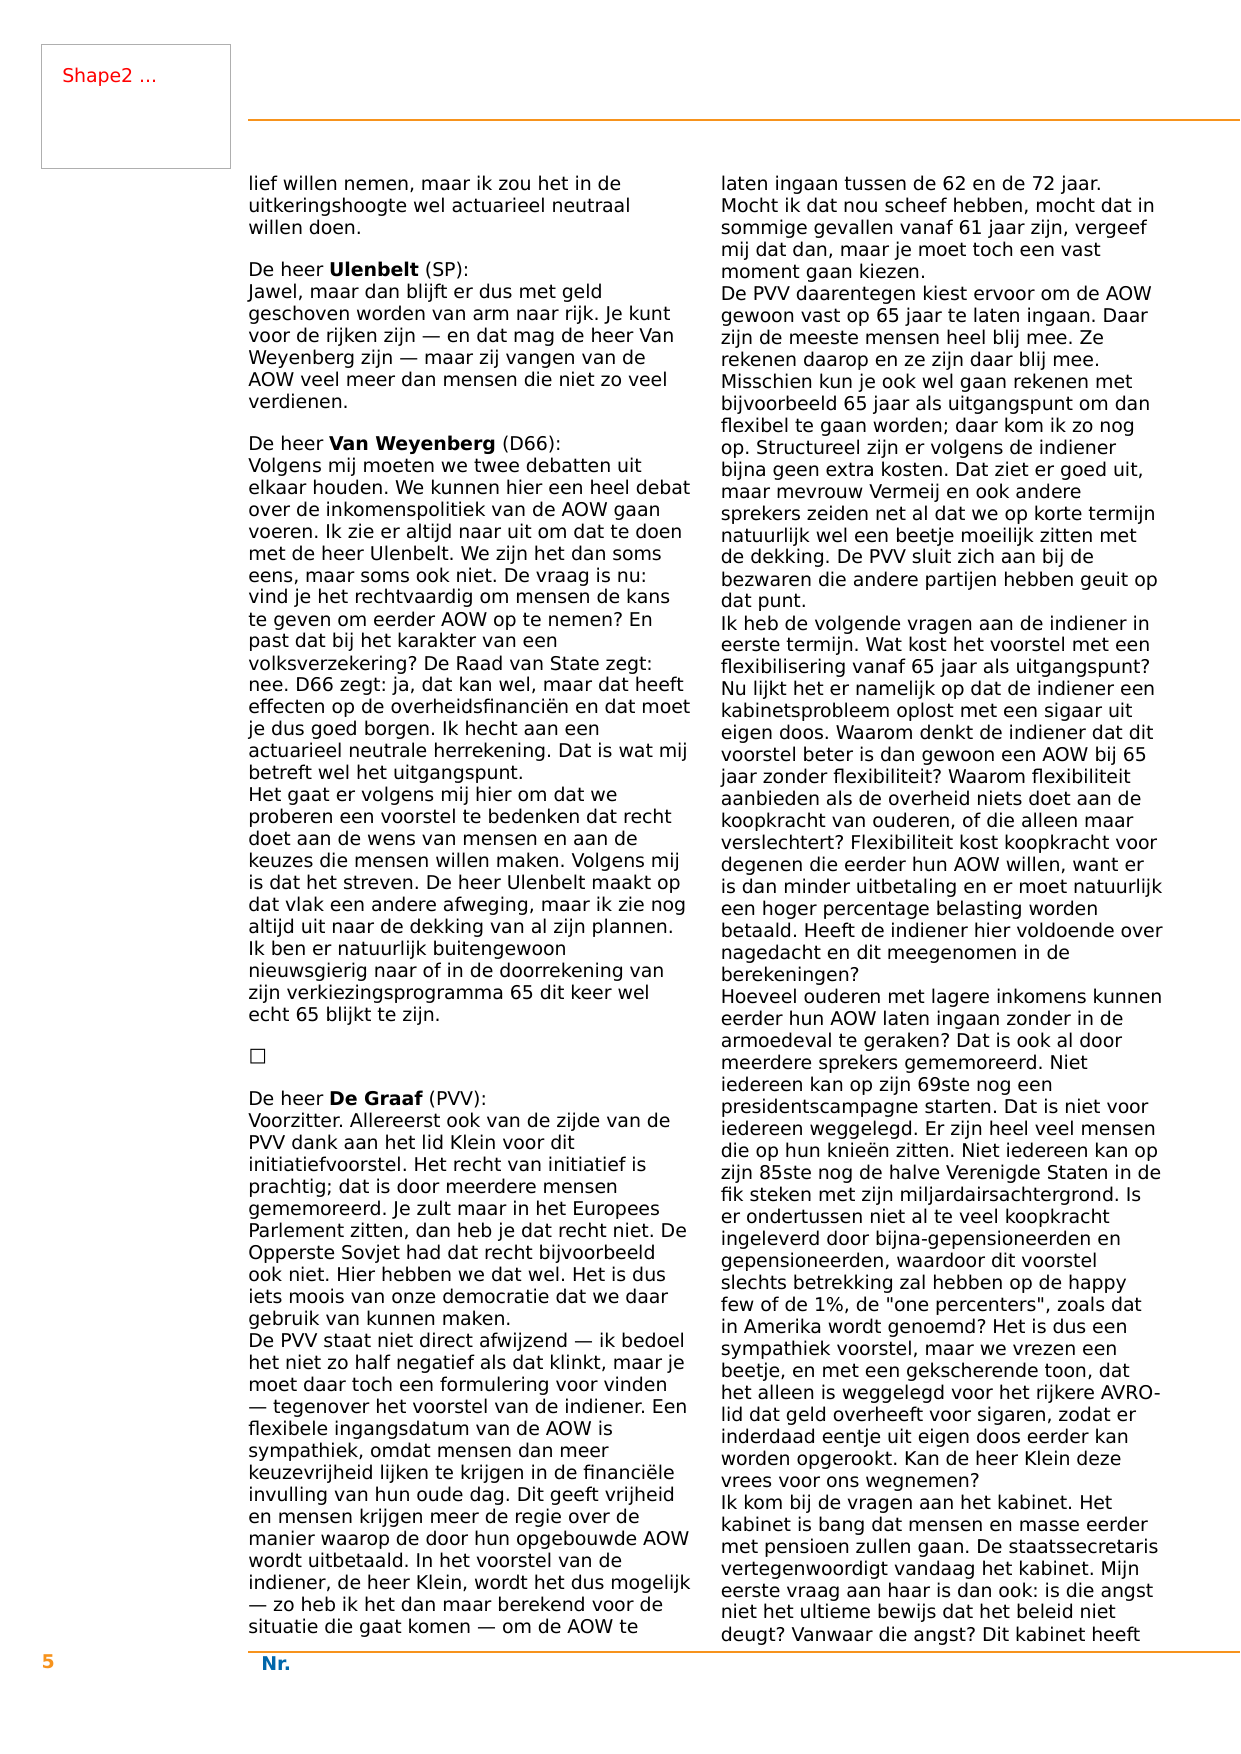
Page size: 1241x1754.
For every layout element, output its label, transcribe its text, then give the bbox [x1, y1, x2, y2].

text Volgens mij moeten we twee debatten uit elkaar houden. We kunnen hier een heel debat over de inkomenspolitiek van de AOW gaan voeren. Ik zie er altijd naar uit om dat te doen met de heer Ulenbelt. We zijn het dan soms eens, maar soms ook niet. De vraag is nu: vind je het rechtvaardig om mensen de kans te geven om eerder AOW op te nemen? En past dat bij het karakter van een volksverzekering? De Raad van State zegt: nee. D66 zegt: ja, dat kan wel, maar dat heeft effecten op de overheidsfinanciën en dat moet je dus goed borgen. Ik hecht aan een actuarieel neutrale herrekening. Dat is wat mij betreft wel het uitgangspunt. [248, 454, 691, 784]
text Ik heb de volgende vragen aan de indiener in eerste termijn. Wat kost het voorstel met een flexibilisering vanaf 65 jaar als uitgangspunt? Nu lijkt het er namelijk op dat de indiener een kabinetsprobleem oplost met een sigaar uit eigen doos. Waarom denkt de indiener dat dit voorstel beter is dan gewoon een AOW bij 65 jaar zonder flexibiliteit? Waarom flexibiliteit aanbieden als de overheid niets doet aan de koopkracht van ouderen, of die alleen maar verslechtert? Flexibiliteit kost koopkracht voor degenen die eerder hun AOW willen, want er is dan minder uitbetaling en er moet natuurlijk een hoger percentage belasting worden betaald. Heeft de indiener hier voldoende over nagedacht en dit meegenomen in de berekeningen? [721, 612, 1163, 986]
text Hoeveel ouderen met lagere inkomens kunnen eerder hun AOW laten ingaan zonder in de armoedeval te geraken? Dat is ook al door meerdere sprekers gememoreerd. Niet iedereen kan op zijn 69ste nog een presidentscampagne starten. Dat is niet voor iedereen weggelegd. Er zijn heel veel mensen die op hun knieën zitten. Niet iedereen kan op zijn 85ste nog de halve Verenigde Staten in de fik steken met zijn miljardairsachtergrond. Is er ondertussen niet al te veel koopkracht ingeleverd door bijna-gepensioneerden en gepensioneerden, waardoor dit voorstel slechts betrekking zal hebben op de happy few of de 1%, de "one percenters", zoals dat in Amerika wordt genoemd? Het is dus een sympathiek voorstel, maar we vrezen een beetje, en met een gekscherende toon, dat het alleen is weggelegd voor het rijkere AVRO-lid dat geld overheeft voor sigaren, zodat er inderdaad eentje uit eigen doos eerder kan worden opgerookt. Kan de heer Klein deze vrees voor ons wegnemen? [721, 986, 1163, 1492]
text laten ingaan tussen de 62 en de 72 jaar. Mocht ik dat nou scheef hebben, mocht dat in sommige gevallen vanaf 61 jaar zijn, vergeef mij dat dan, maar je moet toch een vast moment gaan kiezen. [721, 173, 1163, 283]
text Voorzitter. Allereerst ook van de zijde van de PVV dank aan het lid Klein voor dit initiatiefvoorstel. Het recht van initiatief is prachtig; dat is door meerdere mensen gememoreerd. Je zult maar in het Europees Parlement zitten, dan heb je dat recht niet. De Opperste Sovjet had dat recht bijvoorbeeld ook niet. Hier hebben we dat wel. Het is dus iets moois van onze democratie dat we daar gebruik van kunnen maken. [248, 1110, 691, 1330]
text Jawel, maar dan blijft er dus met geld geschoven worden van arm naar rijk. Je kunt voor de rijken zijn — en dat mag de heer Van Weyenberg zijn — maar zij vangen van de AOW veel meer dan mensen die niet zo veel verdienen. [248, 281, 691, 413]
text De heer Van Weyenberg (D66): [248, 433, 691, 454]
text De PVV daarentegen kiest ervoor om de AOW gewoon vast op 65 jaar te laten ingaan. Daar zijn de meeste mensen heel blij mee. Ze rekenen daarop en ze zijn daar blij mee. Misschien kun je ook wel gaan rekenen met bijvoorbeeld 65 jaar als uitgangspunt om dan flexibel te gaan worden; daar kom ik zo nog op. Structureel zijn er volgens de indiener bijna geen extra kosten. Dat ziet er goed uit, maar mevrouw Vermeij en ook andere sprekers zeiden net al dat we op korte termijn natuurlijk wel een beetje moeilijk zitten met de dekking. De PVV sluit zich aan bij de bezwaren die andere partijen hebben geuit op dat punt. [721, 283, 1163, 612]
text lief willen nemen, maar ik zou het in de uitkeringshoogte wel actuarieel neutraal willen doen. [248, 173, 691, 239]
text ⬜ [248, 1046, 691, 1068]
text De PVV staat niet direct afwijzend — ik bedoel het niet zo half negatief als dat klinkt, maar je moet daar toch een formulering voor vinden — tegenover het voorstel van de indiener. Een flexibele ingangsdatum van de AOW is sympathiek, omdat mensen dan meer keuzevrijheid lijken te krijgen in de financiële invulling van hun oude dag. Dit geeft vrijheid en mensen krijgen meer de regie over de manier waarop de door hun opgebouwde AOW wordt uitbetaald. In het voorstel van de indiener, de heer Klein, wordt het dus mogelijk — zo heb ik het dan maar berekend voor de situatie die gaat komen — om de AOW te [248, 1330, 691, 1637]
text De heer De Graaf (PVV): [248, 1088, 691, 1110]
text Ik kom bij de vragen aan het kabinet. Het kabinet is bang dat mensen en masse eerder met pensioen zullen gaan. De staatssecretaris vertegenwoordigt vandaag het kabinet. Mijn eerste vraag aan haar is dan ook: is die angst niet het ultieme bewijs dat het beleid niet deugt? Vanwaar die angst? Dit kabinet heeft [721, 1492, 1163, 1645]
text De heer Ulenbelt (SP): [248, 259, 691, 281]
text Het gaat er volgens mij hier om dat we proberen een voorstel te bedenken dat recht doet aan de wens van mensen en aan de keuzes die mensen willen maken. Volgens mij is dat het streven. De heer Ulenbelt maakt op dat vlak een andere afweging, maar ik zie nog altijd uit naar de dekking van al zijn plannen. Ik ben er natuurlijk buitengewoon nieuwsgierig naar of in de doorrekening van zijn verkiezingsprogramma 65 dit keer wel echt 65 blijkt te zijn. [248, 784, 691, 1026]
